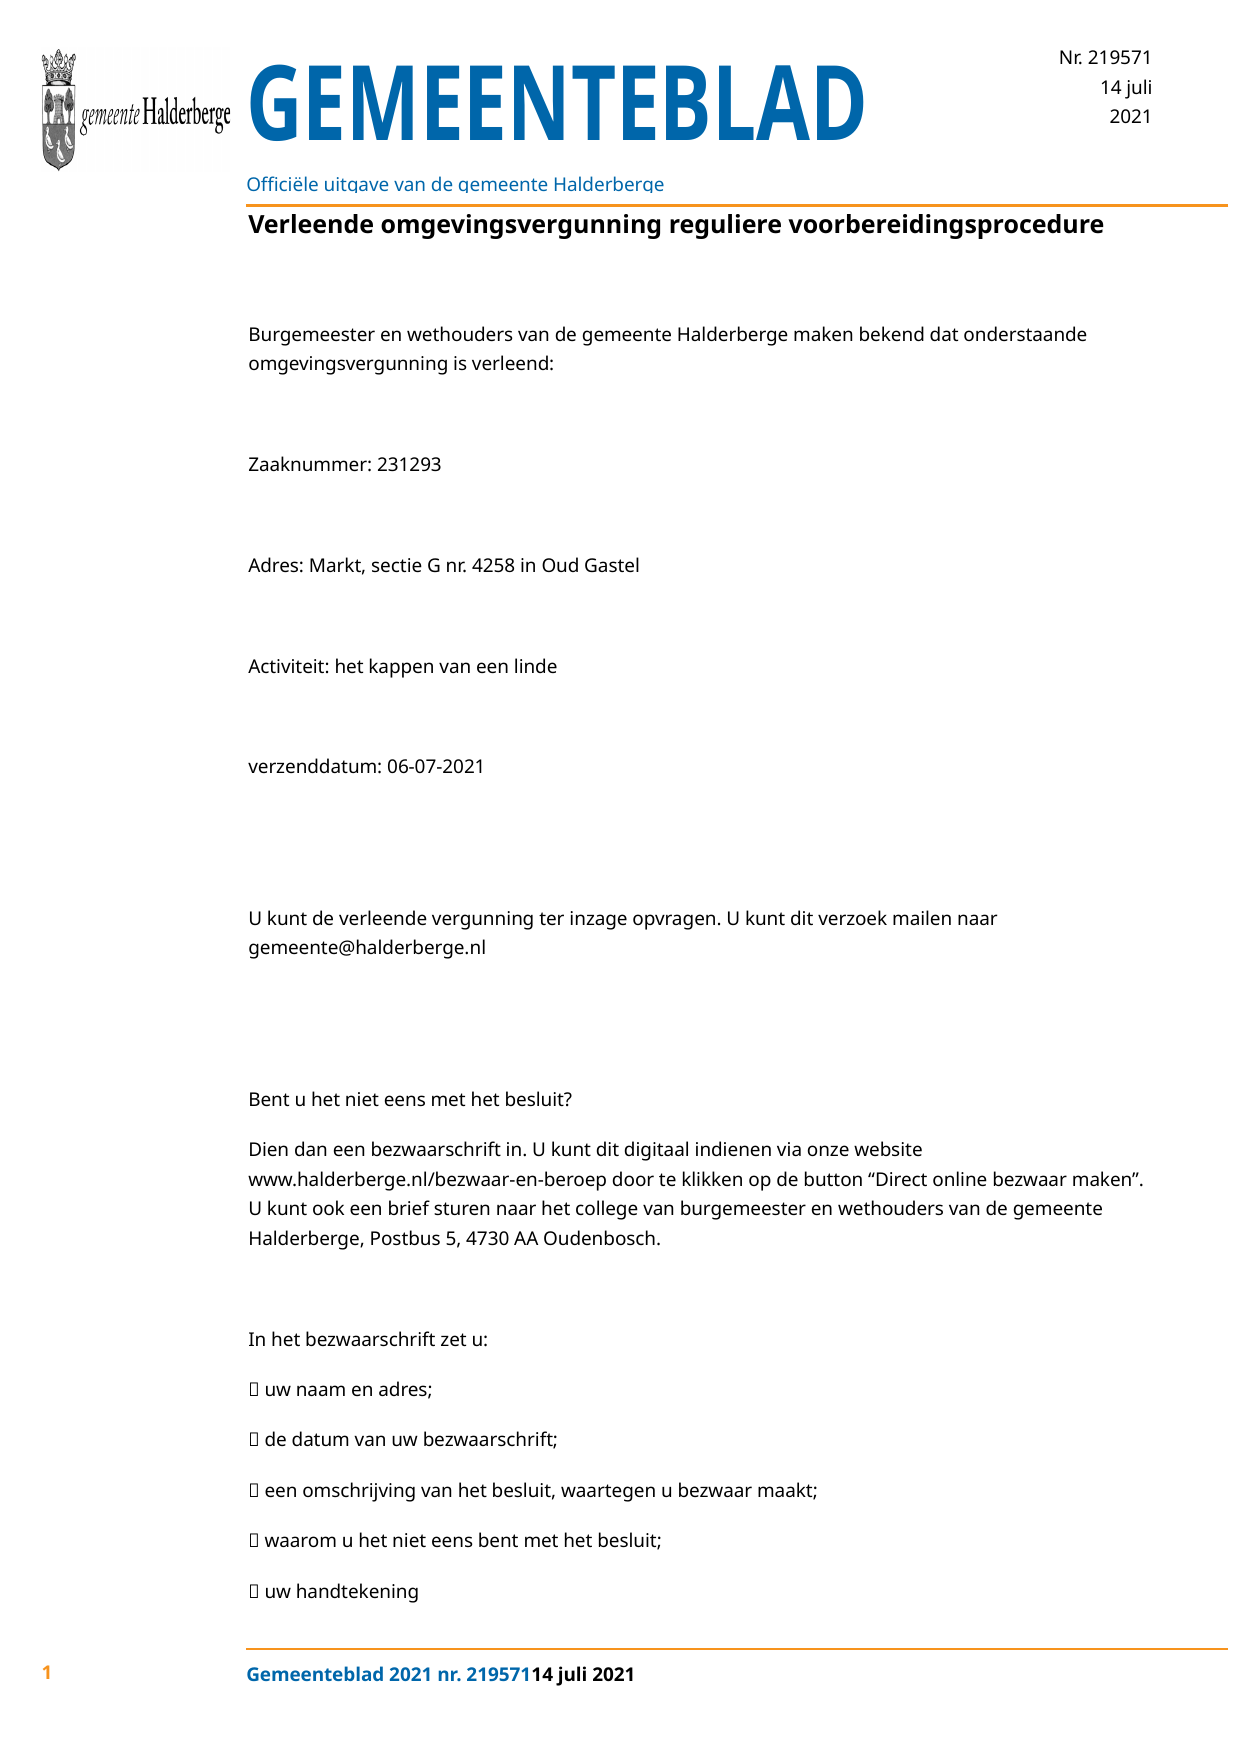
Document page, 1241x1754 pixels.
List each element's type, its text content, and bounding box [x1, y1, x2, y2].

text Verleende omgevingsvergunning reguliere voorbereidingsprocedure [248, 207, 1152, 241]
text U kunt de verleende vergunning ter inzage opvragen. U kunt dit verzoek mailen naar gemeente@halderberge.nl [248, 905, 1152, 960]
text  waarom u het niet eens bent met het besluit; [248, 1527, 1152, 1553]
text In het bezwaarschrift zet u: [248, 1326, 1152, 1351]
text Zaaknummer: 231293 [248, 451, 1152, 477]
text Bent u het niet eens met het besluit? [248, 1086, 1152, 1111]
text verzenddatum: 06-07-2021 [248, 754, 1152, 779]
text  uw handtekening [248, 1578, 1152, 1603]
text Dien dan een bezwaarschrift in. U kunt dit digitaal indienen via onze website www.halderberge.nl/bezwaar-en-beroep door te klikken op de button “Direct online bezwaar maken”. U kunt ook een brief sturen naar het college van burgemeester en wethouders van de gemeente Halderberge, Postbus 5, 4730 AA Oudenbosch. [248, 1136, 1152, 1251]
text  een omschrijving van het besluit, waartegen u bezwaar maakt; [248, 1477, 1152, 1503]
text Adres: Markt, sectie G nr. 4258 in Oud Gastel [248, 552, 1152, 578]
text  de datum van uw bezwaarschrift; [248, 1427, 1152, 1452]
text  uw naam en adres; [248, 1376, 1152, 1402]
text Activiteit: het kappen van een linde [248, 653, 1152, 678]
picture [41, 47, 231, 172]
text Burgemeester en wethouders van de gemeente Halderberge maken bekend dat onderstaande omgevingsvergunning is verleend: [248, 321, 1152, 376]
